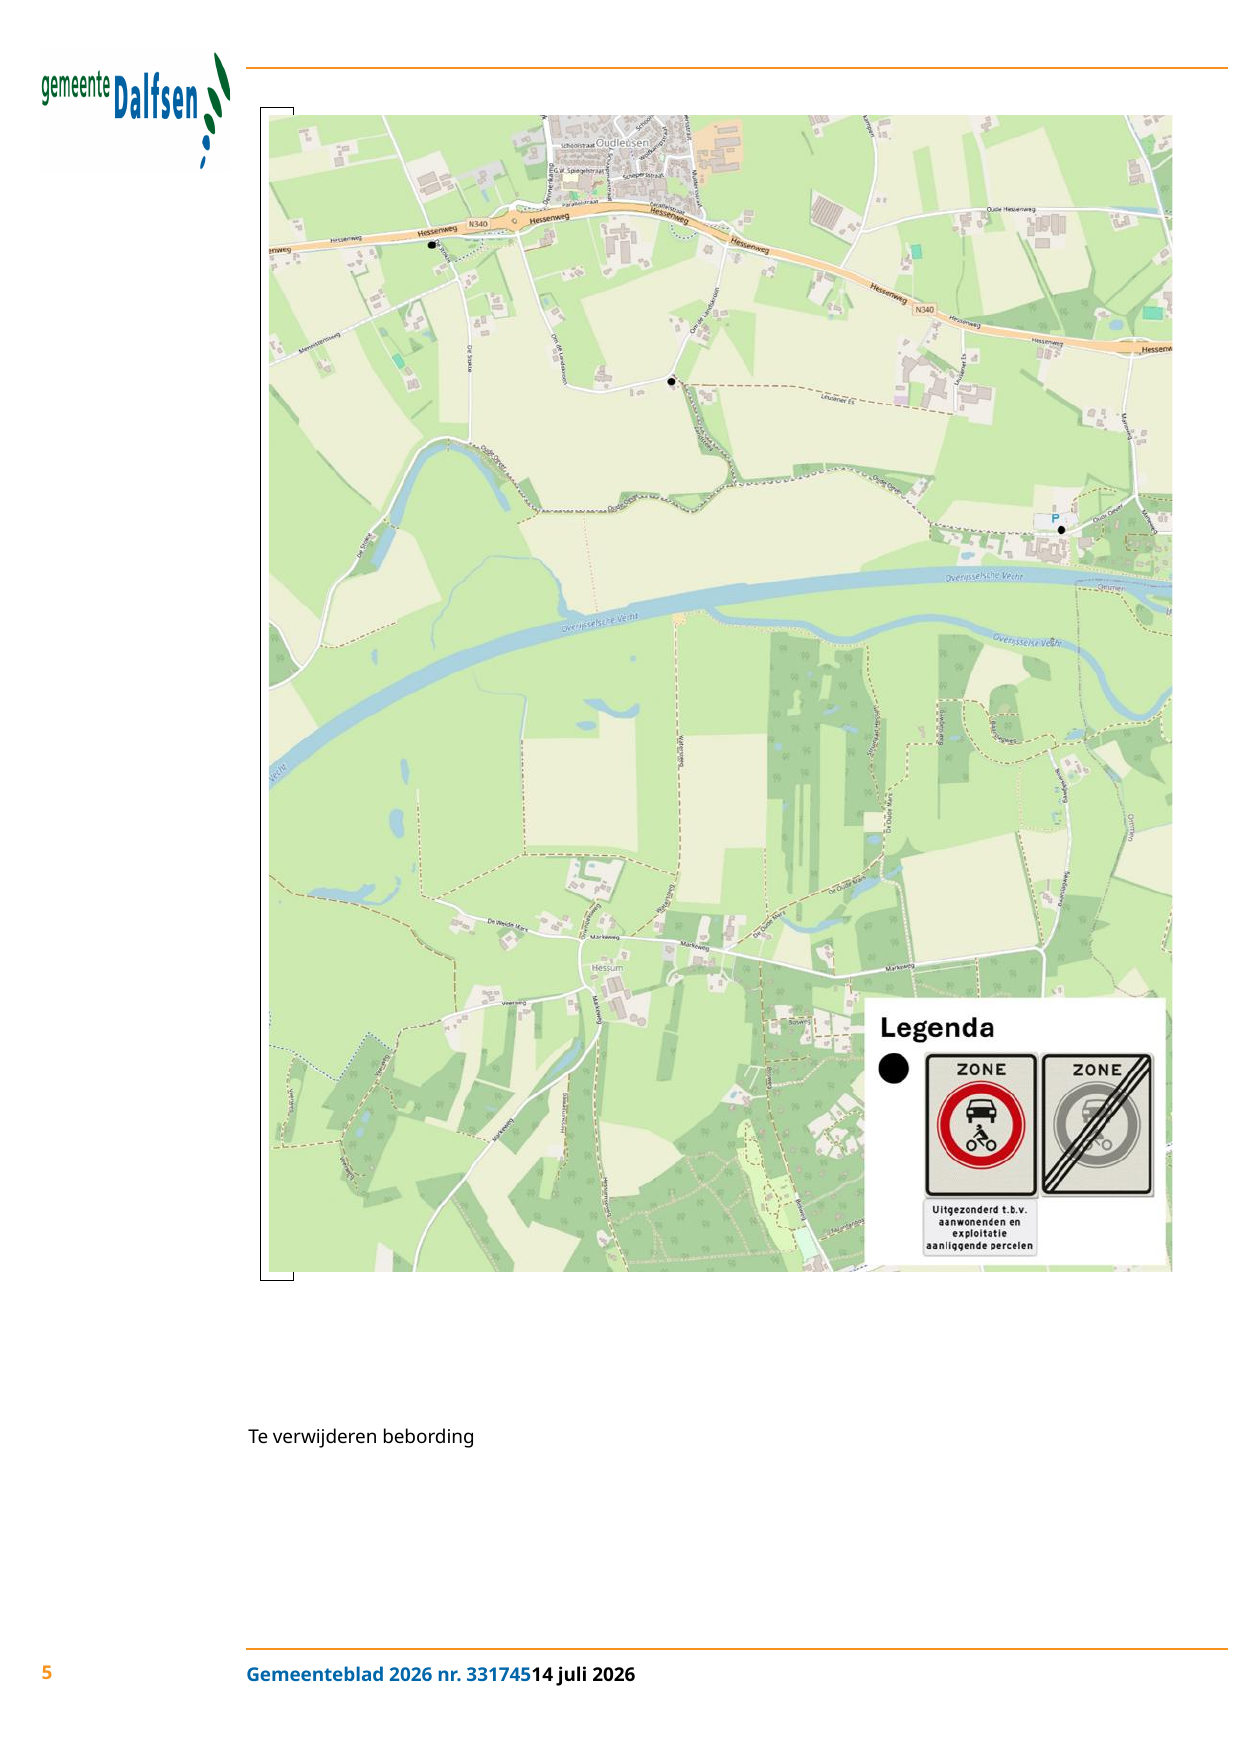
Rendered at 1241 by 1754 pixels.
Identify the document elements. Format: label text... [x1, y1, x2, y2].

picture [268, 115, 1173, 1272]
text Te verwijderen bebording [248, 1423, 1152, 1449]
picture [41, 47, 231, 172]
